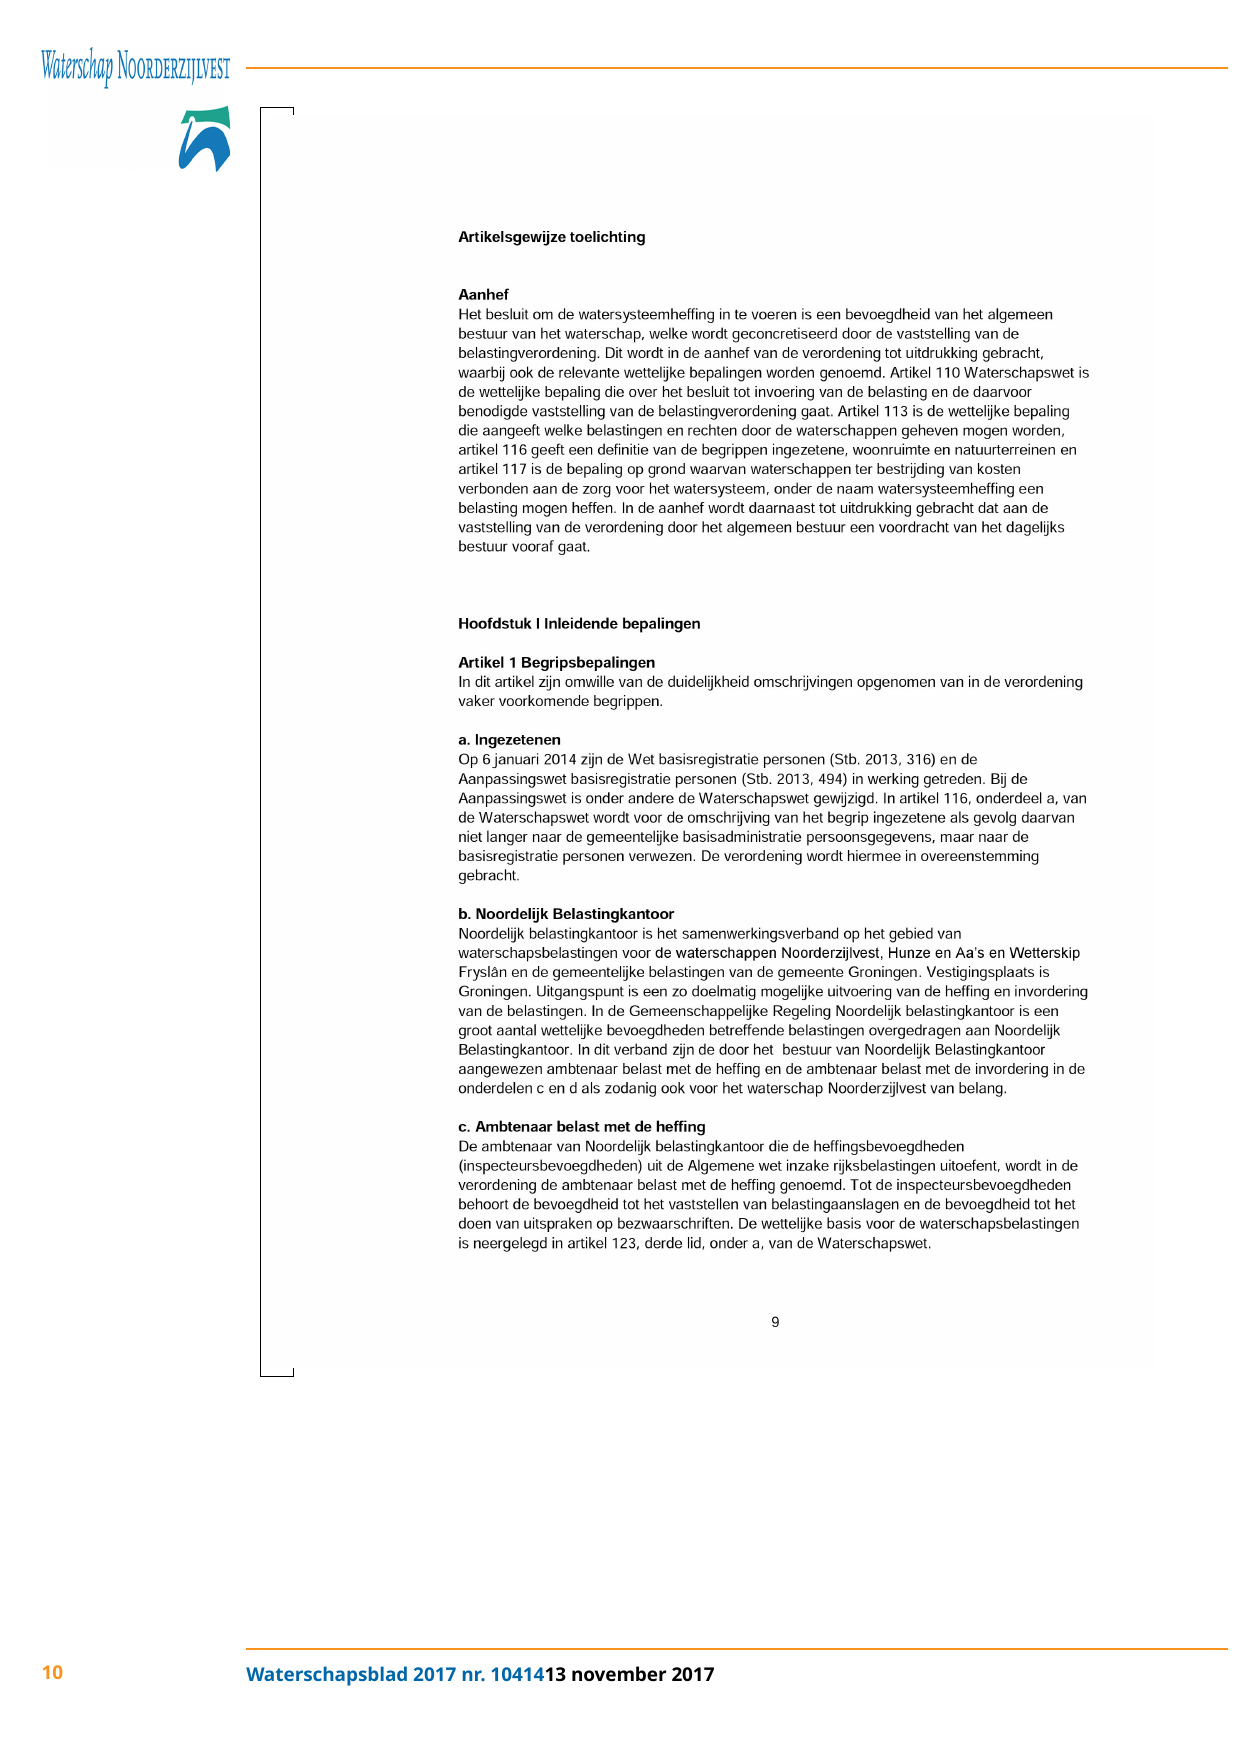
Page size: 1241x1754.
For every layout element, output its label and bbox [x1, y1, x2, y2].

picture [41, 47, 231, 172]
picture [268, 115, 1155, 1368]
